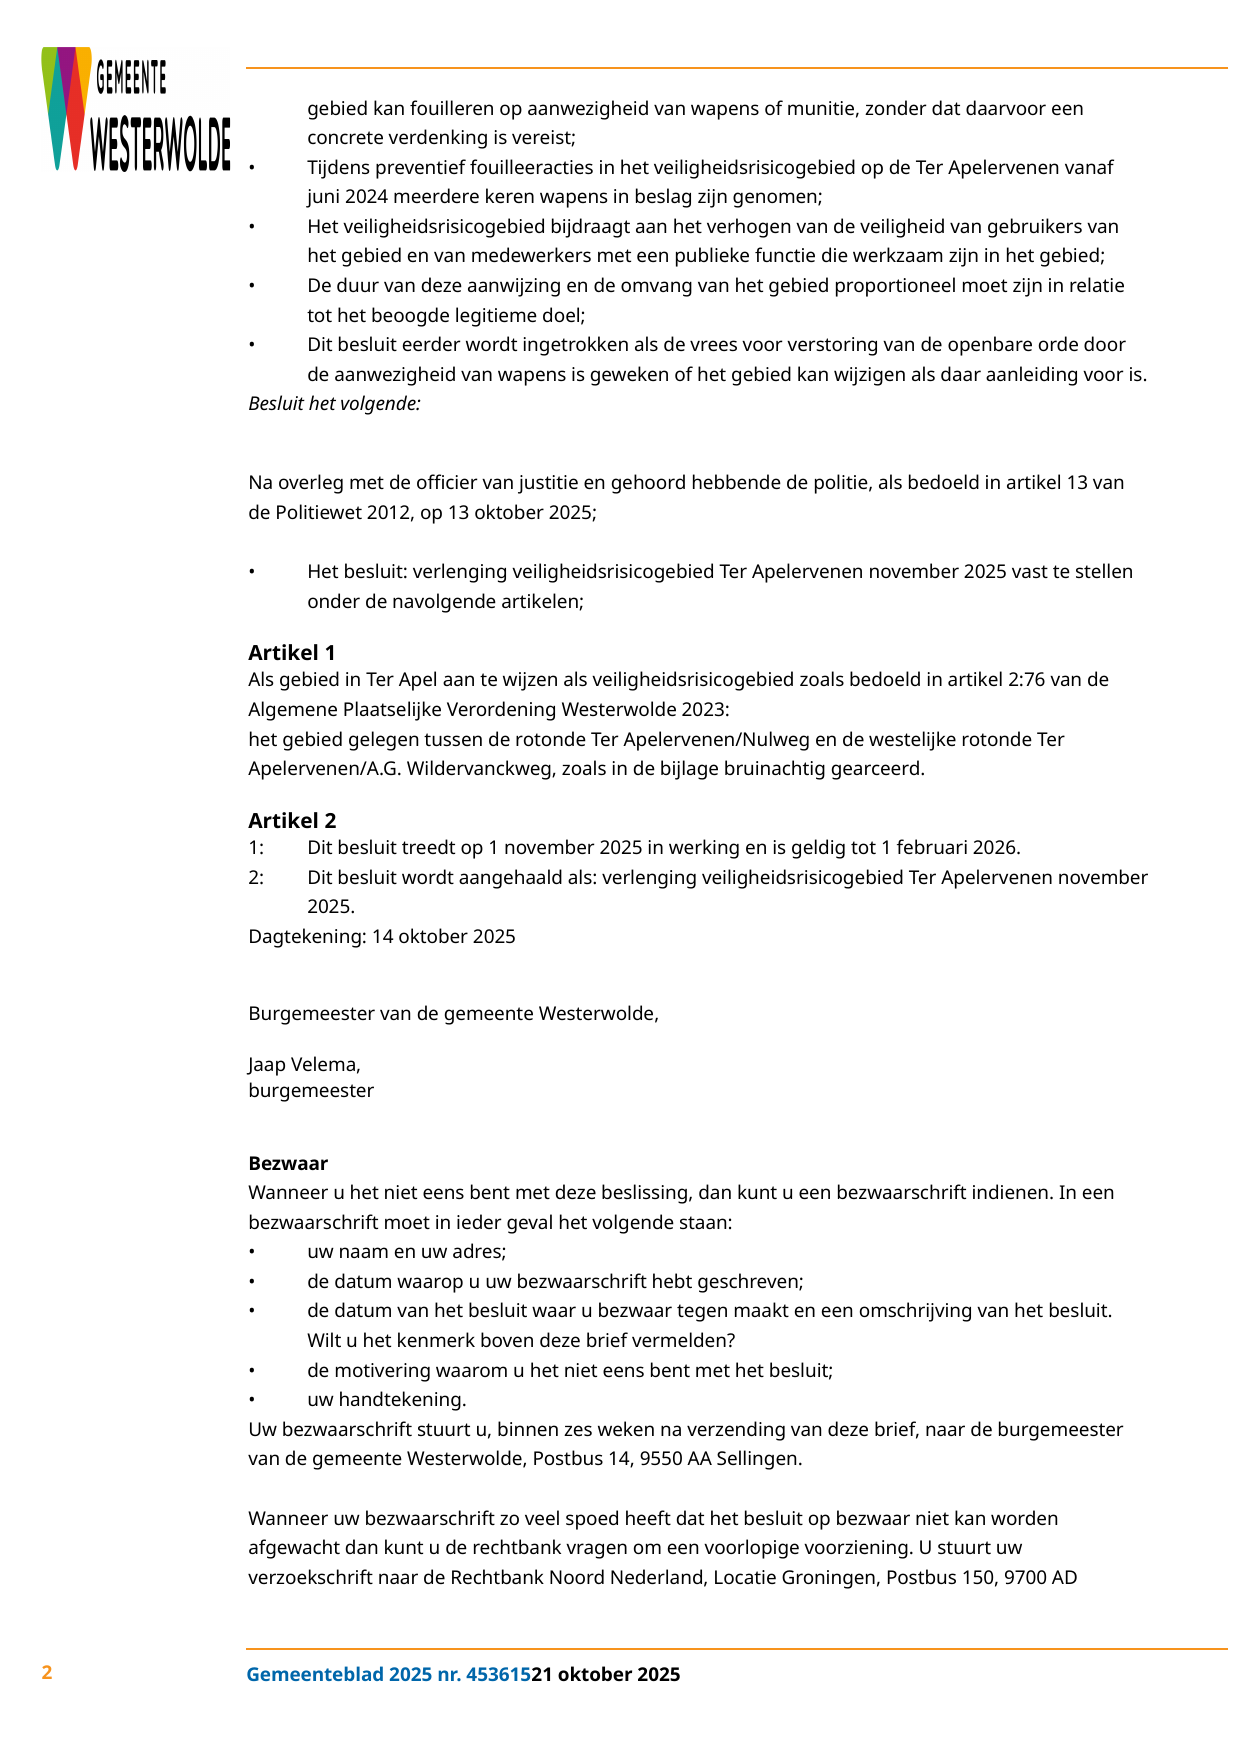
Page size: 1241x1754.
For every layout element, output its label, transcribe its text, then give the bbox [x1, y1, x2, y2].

text Dagtekening: 14 oktober 2025 [248, 923, 1152, 949]
list Dit besluit eerder wordt ingetrokken als de vrees voor verstoring van de openbare orde door de aanwezigheid van wapens is geweken of het gebied kan wijzigen als daar aanleiding voor is. [248, 331, 1152, 387]
list Het besluit: verlenging veiligheidsrisicogebied Ter Apelervenen november 2025 vast te stellen onder de navolgende artikelen; [248, 558, 1152, 613]
text Wanneer uw bezwaarschrift zo veel spoed heeft dat het besluit op bezwaar niet kan worden afgewacht dan kunt u de rechtbank vragen om een voorlopige voorziening. U stuurt uw verzoekschrift naar de Rechtbank Noord Nederland, Locatie Groningen, Postbus 150, 9700 AD [248, 1505, 1152, 1589]
text Jaap Velema, [248, 1052, 1152, 1077]
list de motivering waarom u het niet eens bent met het besluit; [248, 1357, 1152, 1382]
list Dit besluit wordt aangehaald als: verlenging veiligheidsrisicogebied Ter Apelervenen november 2025. [248, 864, 1152, 919]
text Na overleg met de officier van justitie en gehoord hebbende de politie, als bedoeld in artikel 13 van de Politiewet 2012, op 13 oktober 2025; [248, 469, 1152, 525]
list Het veiligheidsrisicogebied bijdraagt aan het verhogen van de veiligheid van gebruikers van het gebied en van medewerkers met een publieke functie die werkzaam zijn in het gebied; [248, 213, 1152, 268]
text het gebied gelegen tussen de rotonde Ter Apelervenen/Nulweg en de westelijke rotonde Ter Apelervenen/A.G. Wildervanckweg, zoals in de bijlage bruinachtig gearceerd. [248, 726, 1152, 781]
text Artikel 1 [248, 638, 1152, 667]
text Besluit het volgende: [248, 391, 1152, 416]
text Burgemeester van de gemeente Westerwolde, [248, 1000, 1152, 1026]
picture [41, 47, 231, 172]
list Dit besluit treedt op 1 november 2025 in werking en is geldig tot 1 februari 2026. [248, 834, 1152, 860]
text Uw bezwaarschrift stuurt u, binnen zes weken na verzending van deze brief, naar de burgemeester van de gemeente Westerwolde, Postbus 14, 9550 AA Sellingen. [248, 1416, 1152, 1471]
text Artikel 2 [248, 806, 1152, 834]
list Tijdens preventief fouilleeracties in het veiligheidsrisicogebied op de Ter Apelervenen vanaf juni 2024 meerdere keren wapens in beslag zijn genomen; [248, 154, 1152, 209]
text Wanneer u het niet eens bent met deze beslissing, dan kunt u een bezwaarschrift indienen. In een bezwaarschrift moet in ieder geval het volgende staan: [248, 1179, 1152, 1234]
list de datum waarop u uw bezwaarschrift hebt geschreven; [248, 1268, 1152, 1294]
text Bezwaar [248, 1150, 1152, 1175]
list gebied kan fouilleren op aanwezigheid van wapens of munitie, zonder dat daarvoor een concrete verdenking is vereist; [248, 95, 1152, 150]
list De duur van deze aanwijzing en de omvang van het gebied proportioneel moet zijn in relatie tot het beoogde legitieme doel; [248, 272, 1152, 328]
list uw handtekening. [248, 1386, 1152, 1412]
text burgemeester [248, 1077, 1152, 1103]
text Als gebied in Ter Apel aan te wijzen als veiligheidsrisicogebied zoals bedoeld in artikel 2:76 van de Algemene Plaatselijke Verordening Westerwolde 2023: [248, 667, 1152, 722]
list de datum van het besluit waar u bezwaar tegen maakt en een omschrijving van het besluit. Wilt u het kenmerk boven deze brief vermelden? [248, 1298, 1152, 1353]
list uw naam en uw adres; [248, 1238, 1152, 1264]
